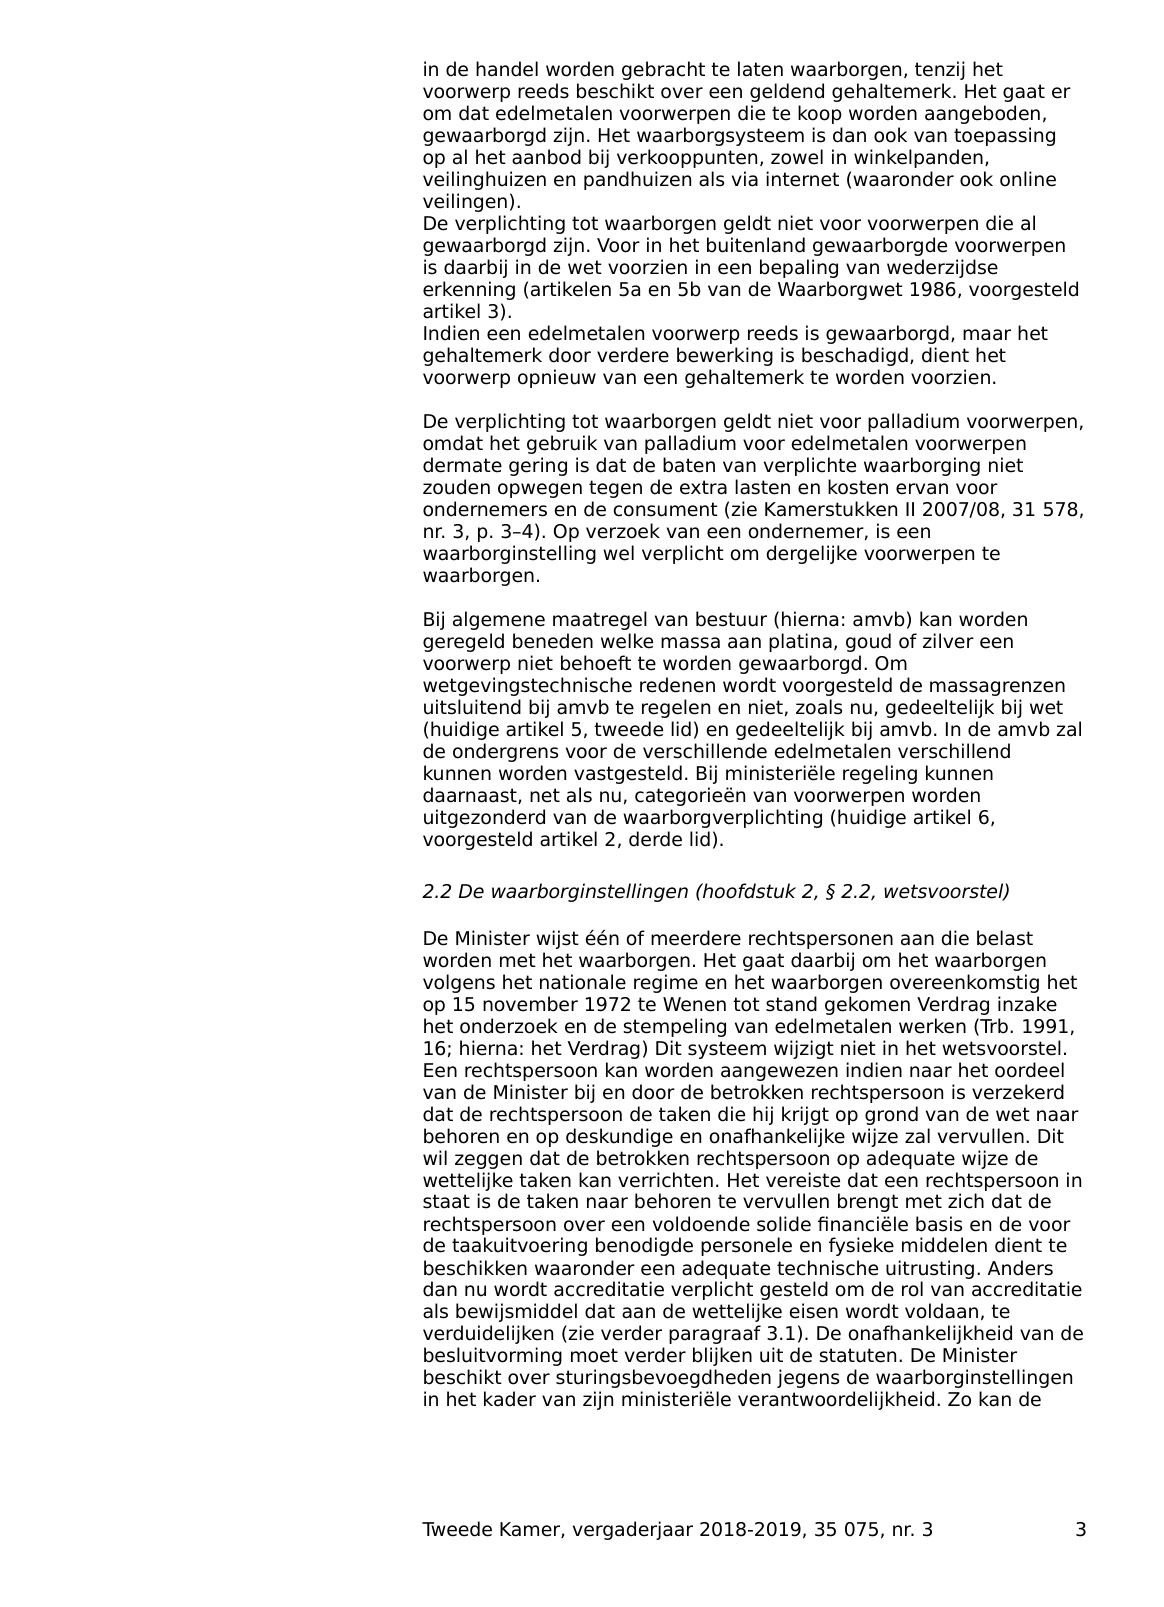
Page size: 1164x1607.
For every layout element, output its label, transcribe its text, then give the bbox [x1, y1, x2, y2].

text De verplichting tot waarborgen geldt niet voor palladium voorwerpen, omdat het gebruik van palladium voor edelmetalen voorwerpen dermate gering is dat de baten van verplichte waarborging niet zouden opwegen tegen de extra lasten en kosten ervan voor ondernemers en de consument (zie Kamerstukken II 2007/08, 31 578, nr. 3, p. 3–4). Op verzoek van een ondernemer, is een waarborginstelling wel verplicht om dergelijke voorwerpen te waarborgen. [422, 411, 1087, 587]
text Bij algemene maatregel van bestuur (hierna: amvb) kan worden geregeld beneden welke massa aan platina, goud of zilver een voorwerp niet behoeft te worden gewaarborgd. Om wetgevingstechnische redenen wordt voorgesteld de massagrenzen uitsluitend bij amvb te regelen en niet, zoals nu, gedeeltelijk bij wet (huidige artikel 5, tweede lid) en gedeeltelijk bij amvb. In de amvb zal de ondergrens voor de verschillende edelmetalen verschillend kunnen worden vastgesteld. Bij ministeriële regeling kunnen daarnaast, net als nu, categorieën van voorwerpen worden uitgezonderd van de waarborgverplichting (huidige artikel 6, voorgesteld artikel 2, derde lid). [422, 609, 1087, 851]
text Indien een edelmetalen voorwerp reeds is gewaarborgd, maar het gehaltemerk door verdere bewerking is beschadigd, dient het voorwerp opnieuw van een gehaltemerk te worden voorzien. [422, 323, 1087, 389]
subtitle 2.2 De waarborginstellingen (hoofdstuk 2, § 2.2, wetsvoorstel) [422, 881, 1087, 903]
text De Minister wijst één of meerdere rechtspersonen aan die belast worden met het waarborgen. Het gaat daarbij om het waarborgen volgens het nationale regime en het waarborgen overeenkomstig het op 15 november 1972 te Wenen tot stand gekomen Verdrag inzake het onderzoek en de stempeling van edelmetalen werken (Trb. 1991, 16; hierna: het Verdrag) Dit systeem wijzigt niet in het wetsvoorstel. Een rechtspersoon kan worden aangewezen indien naar het oordeel van de Minister bij en door de betrokken rechtspersoon is verzekerd dat de rechtspersoon de taken die hij krijgt op grond van de wet naar behoren en op deskundige en onafhankelijke wijze zal vervullen. Dit wil zeggen dat de betrokken rechtspersoon op adequate wijze de wettelijke taken kan verrichten. Het vereiste dat een rechtspersoon in staat is de taken naar behoren te vervullen brengt met zich dat de rechtspersoon over een voldoende solide financiële basis en de voor de taakuitvoering benodigde personele en fysieke middelen dient te beschikken waaronder een adequate technische uitrusting. Anders dan nu wordt accreditatie verplicht gesteld om de rol van accreditatie als bewijsmiddel dat aan de wettelijke eisen wordt voldaan, te verduidelijken (zie verder paragraaf 3.1). De onafhankelijkheid van de besluitvorming moet verder blijken uit de statuten. De Minister beschikt over sturingsbevoegdheden jegens de waarborginstellingen in het kader van zijn ministeriële verantwoordelijkheid. Zo kan de [422, 928, 1087, 1411]
text De verplichting tot waarborgen geldt niet voor voorwerpen die al gewaarborgd zijn. Voor in het buitenland gewaarborgde voorwerpen is daarbij in de wet voorzien in een bepaling van wederzijdse erkenning (artikelen 5a en 5b van de Waarborgwet 1986, voorgesteld artikel 3). [422, 213, 1087, 323]
text in de handel worden gebracht te laten waarborgen, tenzij het voorwerp reeds beschikt over een geldend gehaltemerk. Het gaat er om dat edelmetalen voorwerpen die te koop worden aangeboden, gewaarborgd zijn. Het waarborgsysteem is dan ook van toepassing op al het aanbod bij verkooppunten, zowel in winkelpanden, veilinghuizen en pandhuizen als via internet (waaronder ook online veilingen). [422, 59, 1087, 213]
